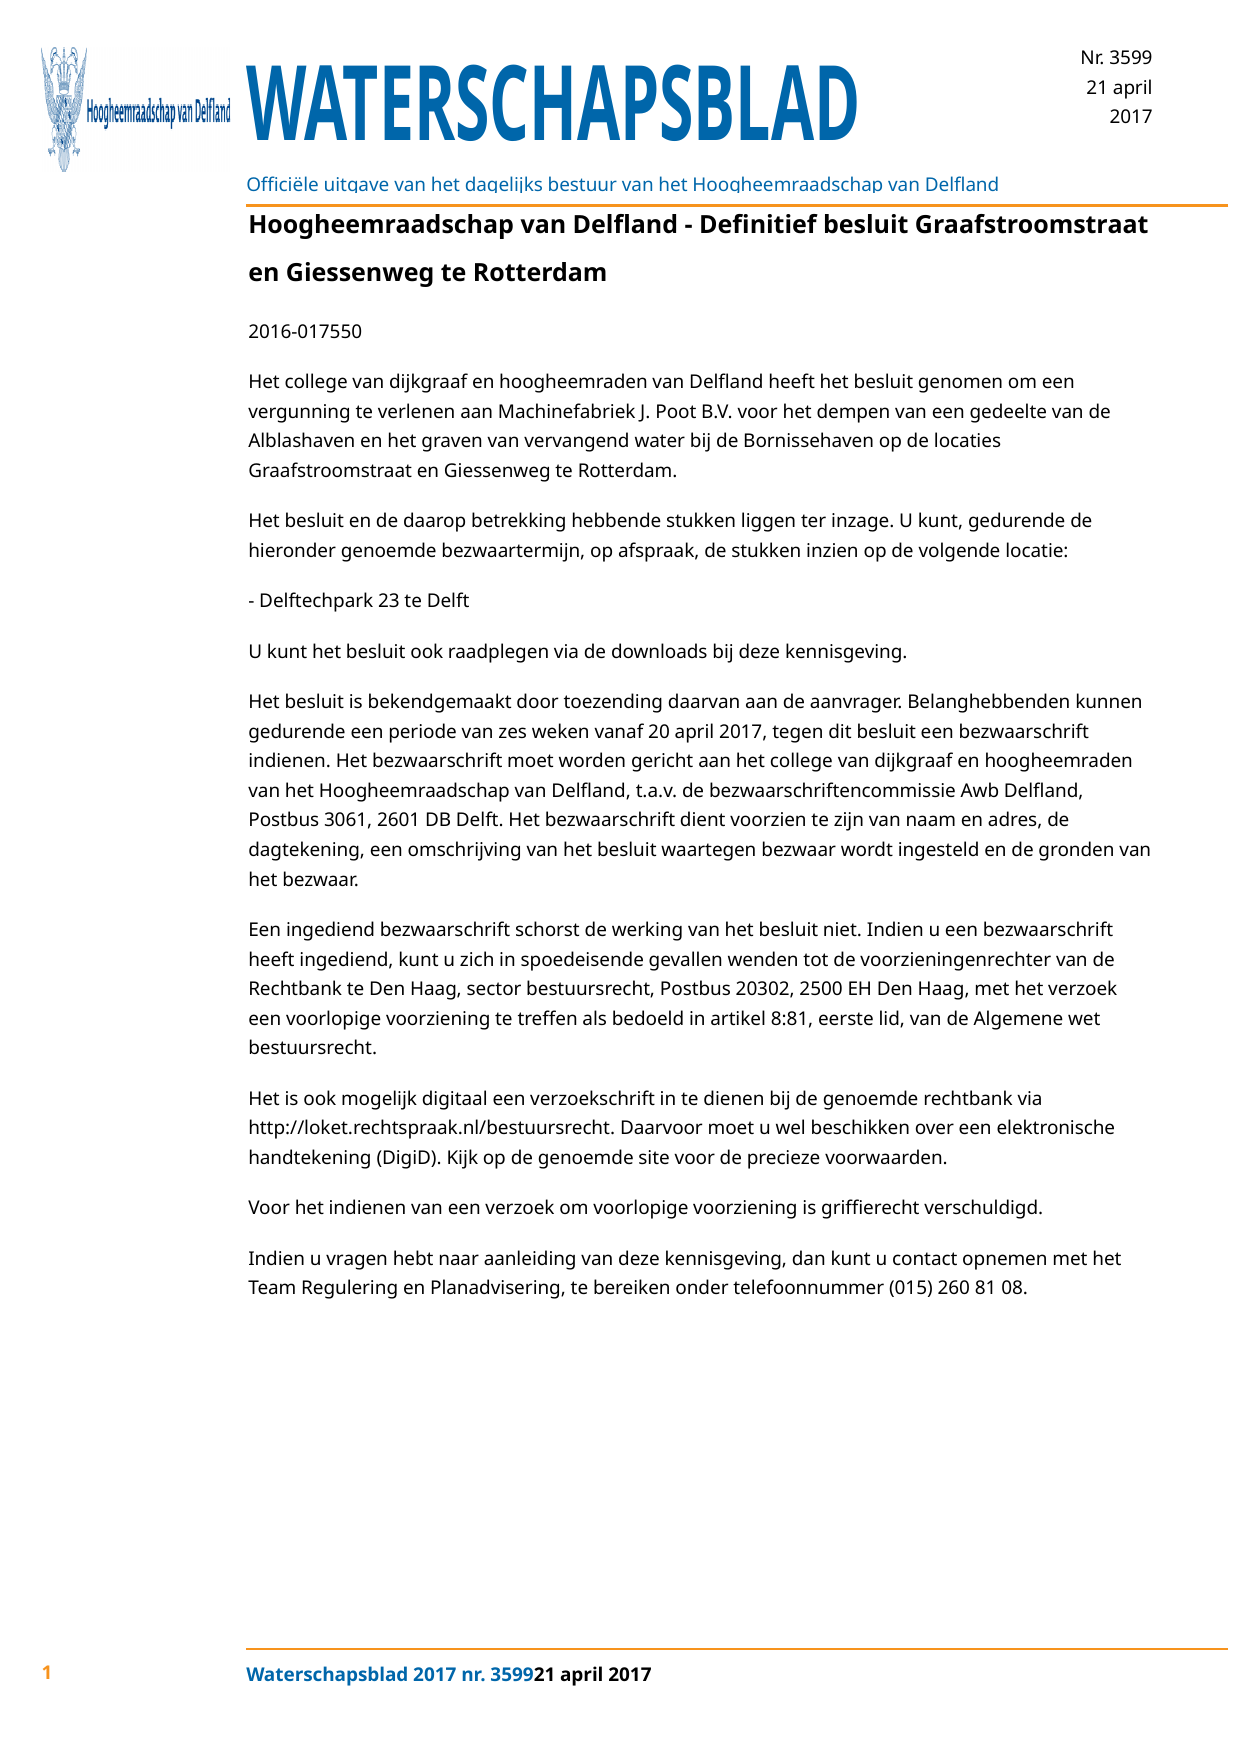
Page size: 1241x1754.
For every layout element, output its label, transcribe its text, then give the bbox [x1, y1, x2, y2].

text Het besluit en de daarop betrekking hebbende stukken liggen ter inzage. U kunt, gedurende de hieronder genoemde bezwaartermijn, op afspraak, de stukken inzien op de volgende locatie: [248, 507, 1152, 563]
text 2016-017550 [248, 318, 1152, 344]
text Indien u vragen hebt naar aanleiding van deze kennisgeving, dan kunt u contact opnemen met het Team Regulering en Planadvisering, te bereiken onder telefoonnummer (015) 260 81 08. [248, 1245, 1152, 1300]
text Het is ook mogelijk digitaal een verzoekschrift in te dienen bij de genoemde rechtbank via http://loket.rechtspraak.nl/bestuursrecht. Daarvoor moet u wel beschikken over een elektronische handtekening (DigiD). Kijk op de genoemde site voor de precieze voorwaarden. [248, 1085, 1152, 1170]
text Een ingediend bezwaarschrift schorst de werking van het besluit niet. Indien u een bezwaarschrift heeft ingediend, kunt u zich in spoedeisende gevallen wenden tot de voorzieningenrechter van de Rechtbank te Den Haag, sector bestuursrecht, Postbus 20302, 2500 EH Den Haag, met het verzoek een voorlopige voorziening te treffen als bedoeld in artikel 8:81, eerste lid, van de Algemene wet bestuursrecht. [248, 916, 1152, 1060]
text Hoogheemraadschap van Delfland - Definitief besluit Graafstroomstraat en Giessenweg te Rotterdam [248, 207, 1152, 288]
text - Delftechpark 23 te Delft [248, 587, 1152, 613]
text Voor het indienen van een verzoek om voorlopige voorziening is griffierecht verschuldigd. [248, 1194, 1152, 1220]
picture [41, 47, 231, 172]
text Het college van dijkgraaf en hoogheemraden van Delfland heeft het besluit genomen om een vergunning te verlenen aan Machinefabriek J. Poot B.V. voor het dempen van een gedeelte van de Alblashaven en het graven van vervangend water bij de Bornissehaven op de locaties Graafstroomstraat en Giessenweg te Rotterdam. [248, 368, 1152, 483]
text U kunt het besluit ook raadplegen via de downloads bij deze kennisgeving. [248, 638, 1152, 664]
text Het besluit is bekendgemaakt door toezending daarvan aan de aanvrager. Belanghebbenden kunnen gedurende een periode van zes weken vanaf 20 april 2017, tegen dit besluit een bezwaarschrift indienen. Het bezwaarschrift moet worden gericht aan het college van dijkgraaf en hoogheemraden van het Hoogheemraadschap van Delfland, t.a.v. de bezwaarschriftencommissie Awb Delfland, Postbus 3061, 2601 DB Delft. Het bezwaarschrift dient voorzien te zijn van naam en adres, de dagtekening, een omschrijving van het besluit waartegen bezwaar wordt ingesteld en de gronden van het bezwaar. [248, 688, 1152, 892]
